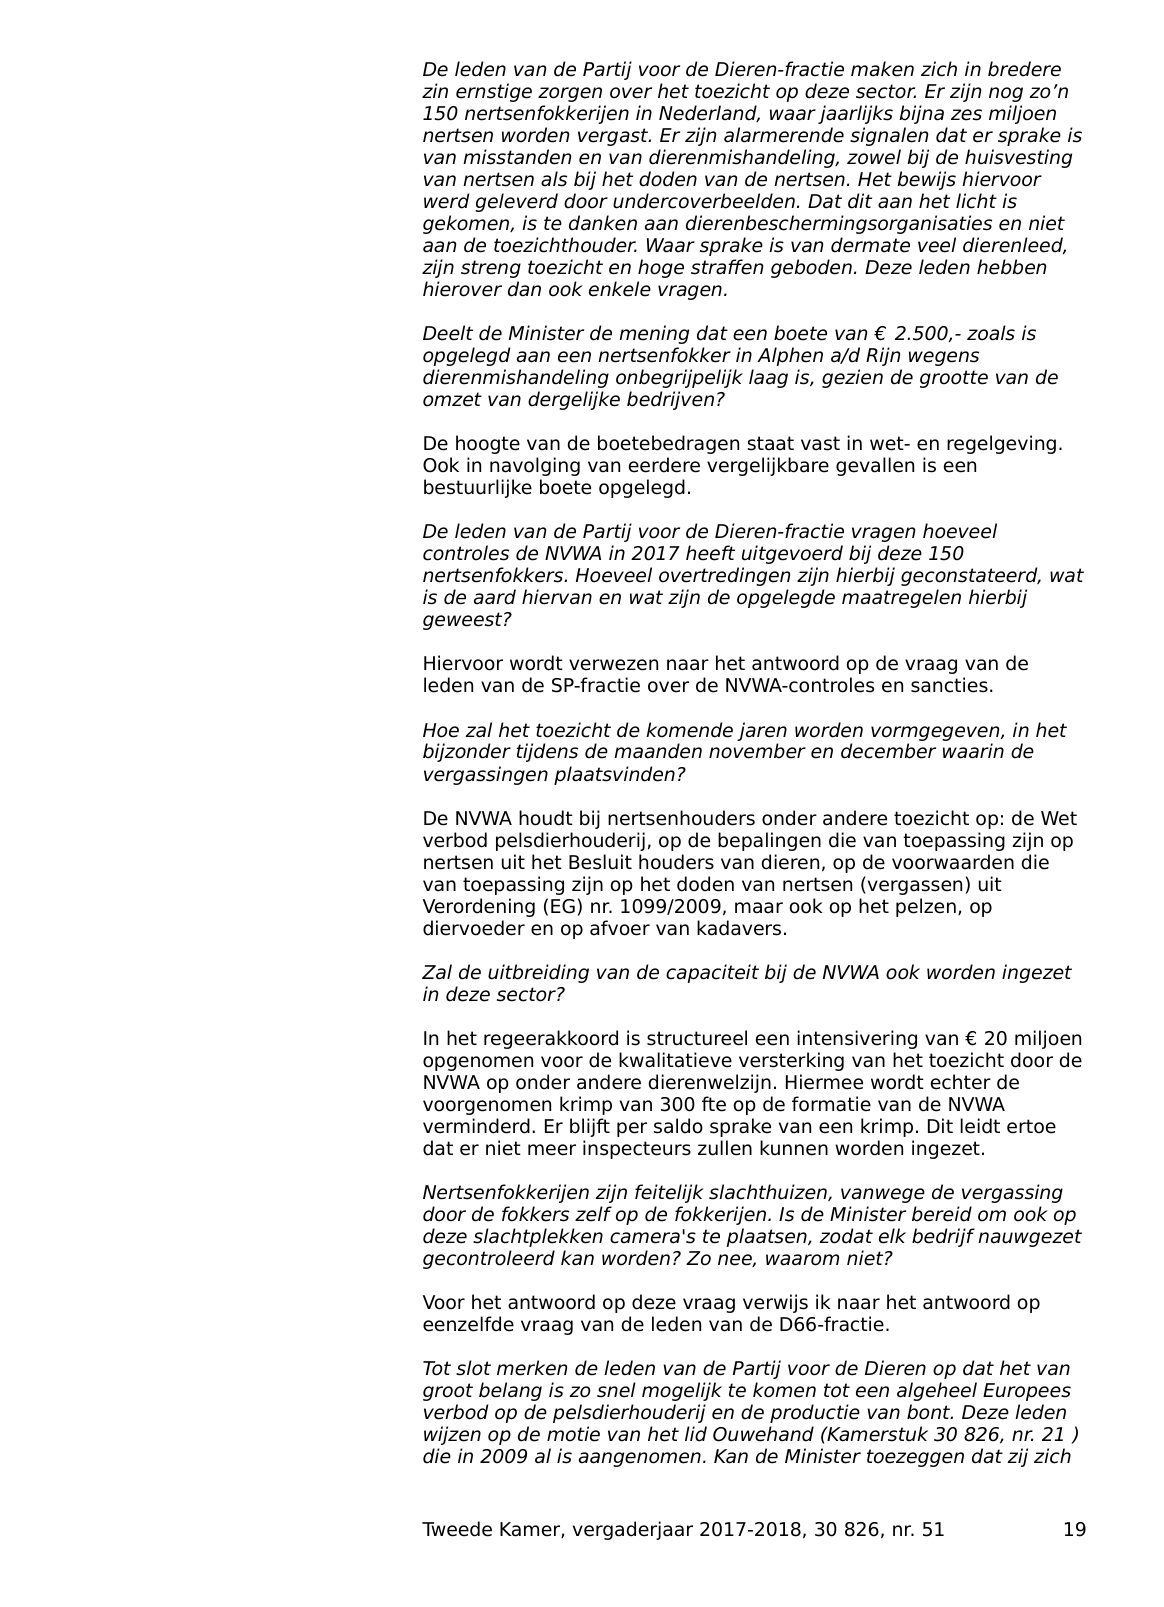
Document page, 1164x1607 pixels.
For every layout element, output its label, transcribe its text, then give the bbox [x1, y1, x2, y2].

text De leden van de Partij voor de Dieren-fractie vragen hoeveel controles de NVWA in 2017 heeft uitgevoerd bij deze 150 nertsenfokkers. Hoeveel overtredingen zijn hierbij geconstateerd, wat is de aard hiervan en wat zijn de opgelegde maatregelen hierbij geweest? [422, 521, 1087, 631]
text Zal de uitbreiding van de capaciteit bij de NVWA ook worden ingezet in deze sector? [422, 962, 1087, 1006]
text Voor het antwoord op deze vraag verwijs ik naar het antwoord op eenzelfde vraag van de leden van de D66-fractie. [422, 1292, 1087, 1336]
text Tot slot merken de leden van de Partij voor de Dieren op dat het van groot belang is zo snel mogelijk te komen tot een algeheel Europees verbod op de pelsdierhouderij en de productie van bont. Deze leden wijzen op de motie van het lid Ouwehand (Kamerstuk 30 826, nr. 21 ) die in 2009 al is aangenomen. Kan de Minister toezeggen dat zij zich [422, 1358, 1087, 1468]
text Hiervoor wordt verwezen naar het antwoord op de vraag van de leden van de SP-fractie over de NVWA-controles en sancties. [422, 653, 1087, 697]
text In het regeerakkoord is structureel een intensivering van € 20 miljoen opgenomen voor de kwalitatieve versterking van het toezicht door de NVWA op onder andere dierenwelzijn. Hiermee wordt echter de voorgenomen krimp van 300 fte op de formatie van de NVWA verminderd. Er blijft per saldo sprake van een krimp. Dit leidt ertoe dat er niet meer inspecteurs zullen kunnen worden ingezet. [422, 1028, 1087, 1160]
text De NVWA houdt bij nertsenhouders onder andere toezicht op: de Wet verbod pelsdierhouderij, op de bepalingen die van toepassing zijn op nertsen uit het Besluit houders van dieren, op de voorwaarden die van toepassing zijn op het doden van nertsen (vergassen) uit Verordening (EG) nr. 1099/2009, maar ook op het pelzen, op diervoeder en op afvoer van kadavers. [422, 808, 1087, 939]
text Deelt de Minister de mening dat een boete van € 2.500,- zoals is opgelegd aan een nertsenfokker in Alphen a/d Rijn wegens dierenmishandeling onbegrijpelijk laag is, gezien de grootte van de omzet van dergelijke bedrijven? [422, 323, 1087, 411]
text Nertsenfokkerijen zijn feitelijk slachthuizen, vanwege de vergassing door de fokkers zelf op de fokkerijen. Is de Minister bereid om ook op deze slachtplekken camera's te plaatsen, zodat elk bedrijf nauwgezet gecontroleerd kan worden? Zo nee, waarom niet? [422, 1182, 1087, 1270]
text De hoogte van de boetebedragen staat vast in wet- en regelgeving. Ook in navolging van eerdere vergelijkbare gevallen is een bestuurlijke boete opgelegd. [422, 433, 1087, 499]
text De leden van de Partij voor de Dieren-fractie maken zich in bredere zin ernstige zorgen over het toezicht op deze sector. Er zijn nog zo’n 150 nertsenfokkerijen in Nederland, waar jaarlijks bijna zes miljoen nertsen worden vergast. Er zijn alarmerende signalen dat er sprake is van misstanden en van dierenmishandeling, zowel bij de huisvesting van nertsen als bij het doden van de nertsen. Het bewijs hiervoor werd geleverd door undercoverbeelden. Dat dit aan het licht is gekomen, is te danken aan dierenbeschermingsorganisaties en niet aan de toezichthouder. Waar sprake is van dermate veel dierenleed, zijn streng toezicht en hoge straffen geboden. Deze leden hebben hierover dan ook enkele vragen. [422, 59, 1087, 301]
text Hoe zal het toezicht de komende jaren worden vormgegeven, in het bijzonder tijdens de maanden november en december waarin de vergassingen plaatsvinden? [422, 719, 1087, 785]
